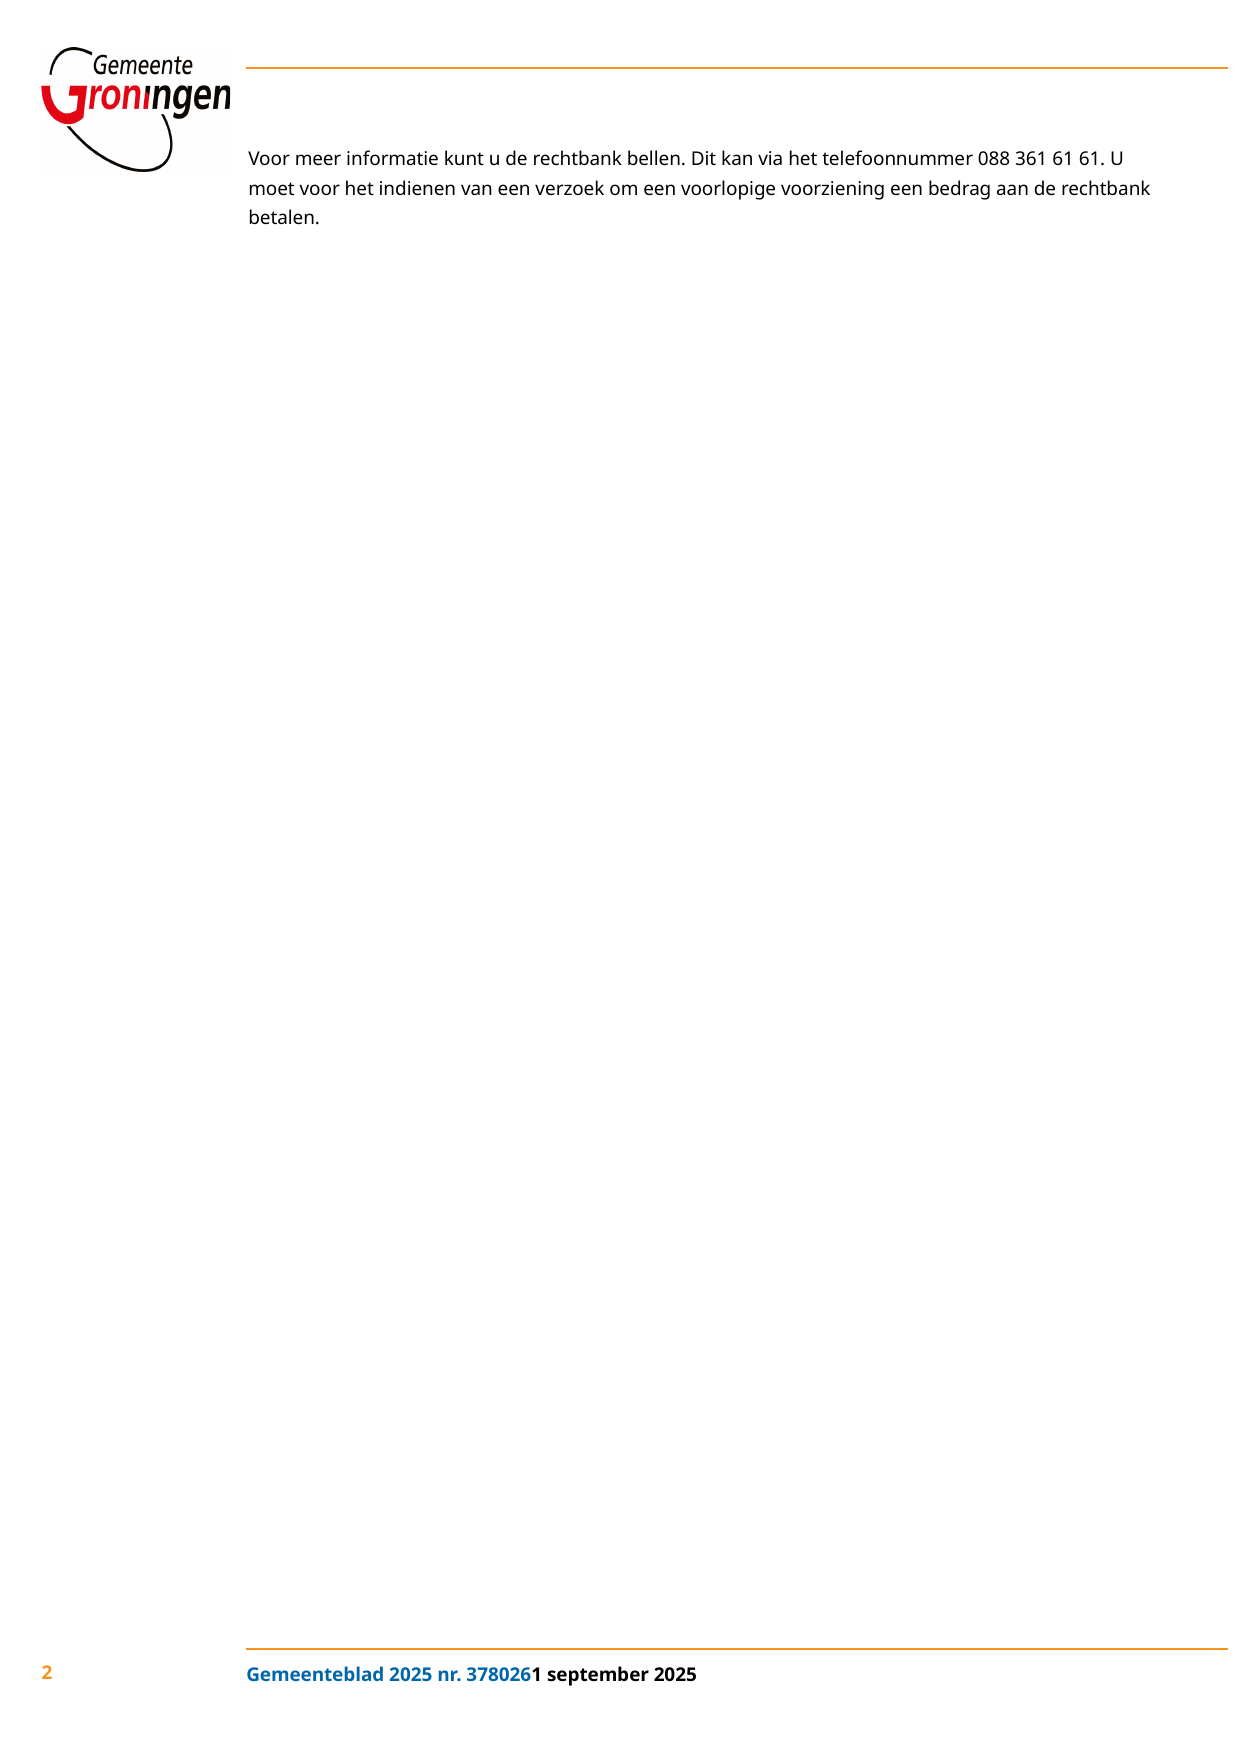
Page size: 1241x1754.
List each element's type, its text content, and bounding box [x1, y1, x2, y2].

text Voor meer informatie kunt u de rechtbank bellen. Dit kan via het telefoonnummer 088 361 61 61. U moet voor het indienen van een verzoek om een voorlopige voorziening een bedrag aan de rechtbank betalen. [248, 145, 1152, 230]
picture [41, 47, 231, 172]
